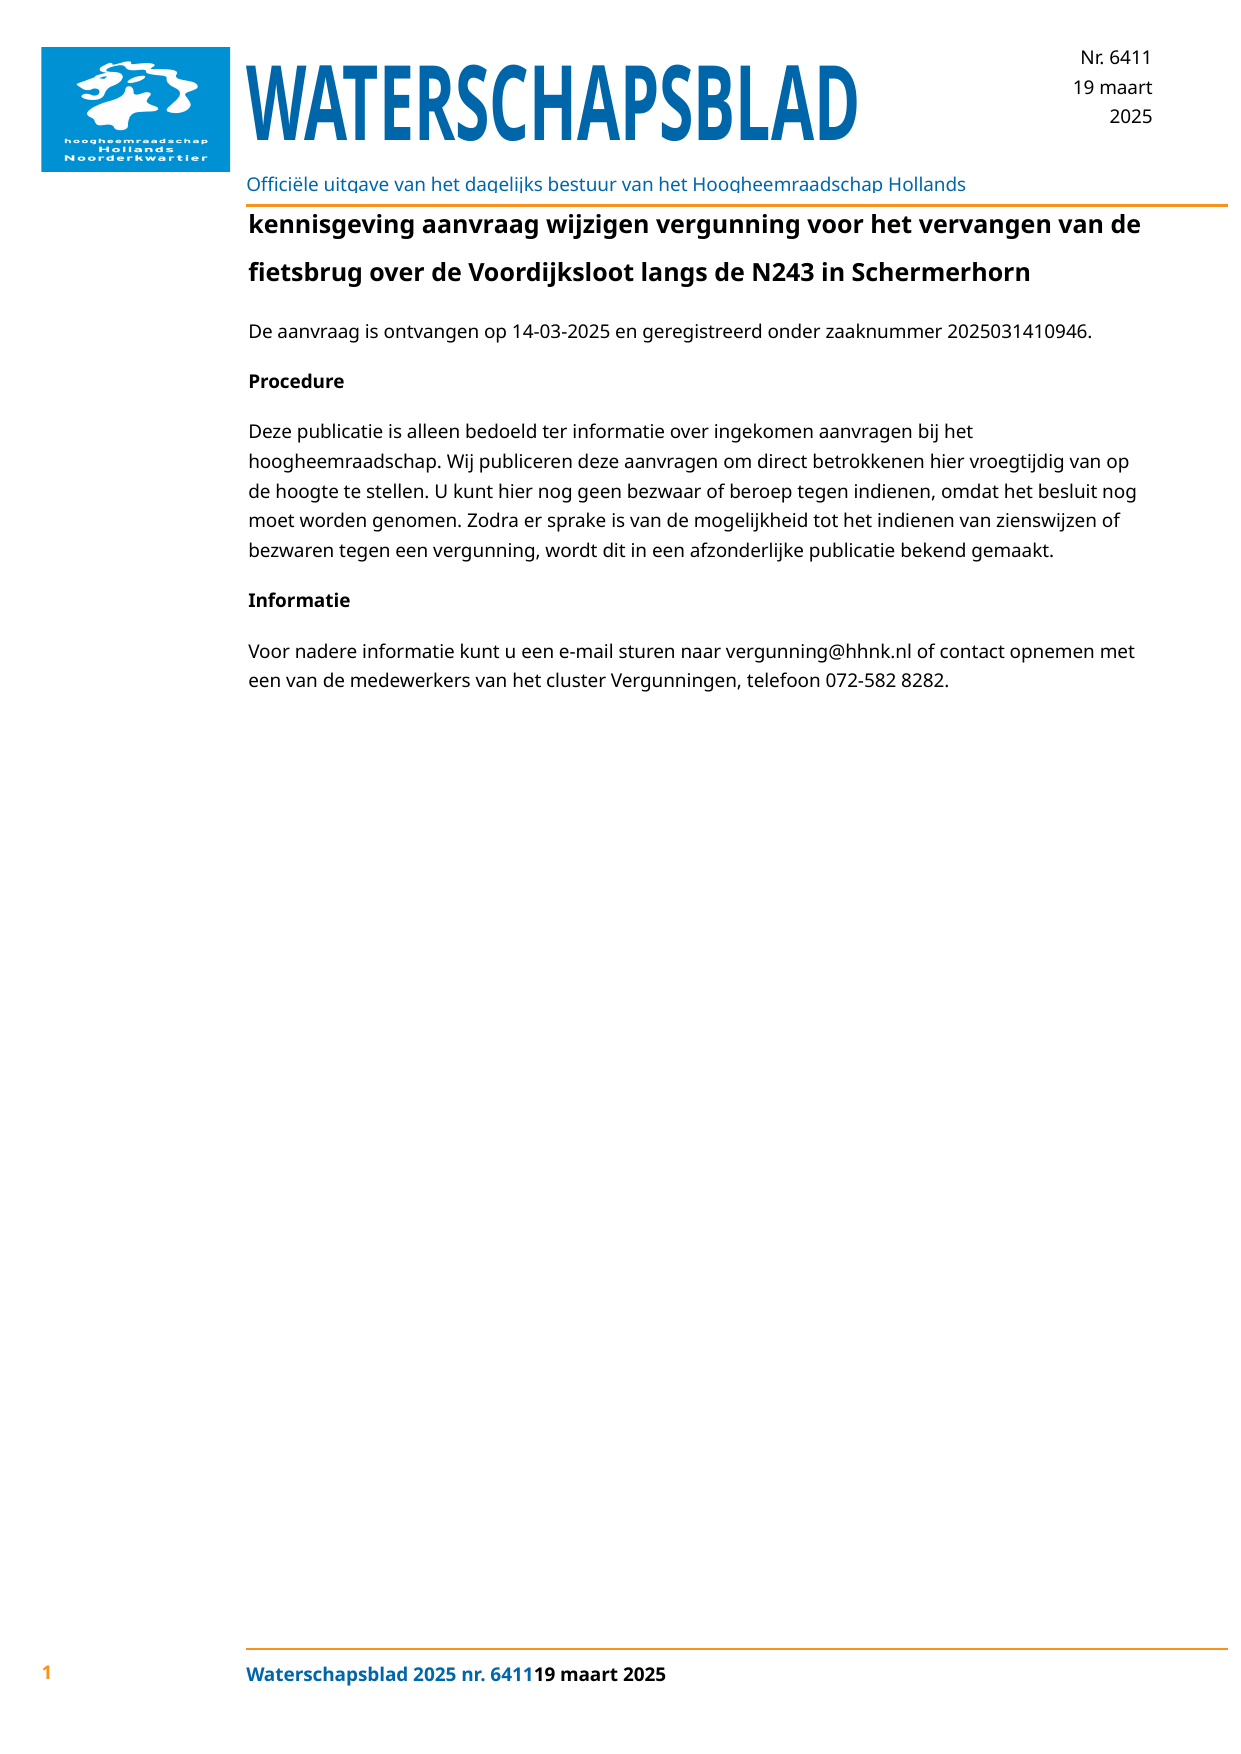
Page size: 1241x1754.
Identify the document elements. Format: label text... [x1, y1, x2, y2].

text Procedure [248, 368, 1152, 394]
text Informatie [248, 587, 1152, 613]
text De aanvraag is ontvangen op 14-03-2025 en geregistreerd onder zaaknummer 2025031410946. [248, 318, 1152, 344]
picture [78, 64, 122, 99]
text Voor nadere informatie kunt u een e-mail sturen naar vergunning@hhnk.nl of contact opnemen met een van de medewerkers van het cluster Vergunningen, telefoon 072-582 8282. [248, 638, 1152, 693]
picture [118, 62, 197, 112]
text kennisgeving aanvraag wijzigen vergunning voor het vervangen van de fietsbrug over de Voordijksloot langs de N243 in Schermerhorn [248, 207, 1152, 288]
text Deze publicatie is alleen bedoeld ter informatie over ingekomen aanvragen bij het hoogheemraadschap. Wij publiceren deze aanvragen om direct betrokkenen hier vroegtijdig van op de hoogte te stellen. U kunt hier nog geen bezwaar of beroep tegen indienen, omdat het besluit nog moet worden genomen. Zodra er sprake is van de mogelijkheid tot het indienen van zienswijzen of bezwaren tegen een vergunning, wordt dit in een afzonderlijke publicatie bekend gemaakt. [248, 419, 1152, 563]
picture [129, 76, 144, 82]
picture [88, 87, 157, 130]
